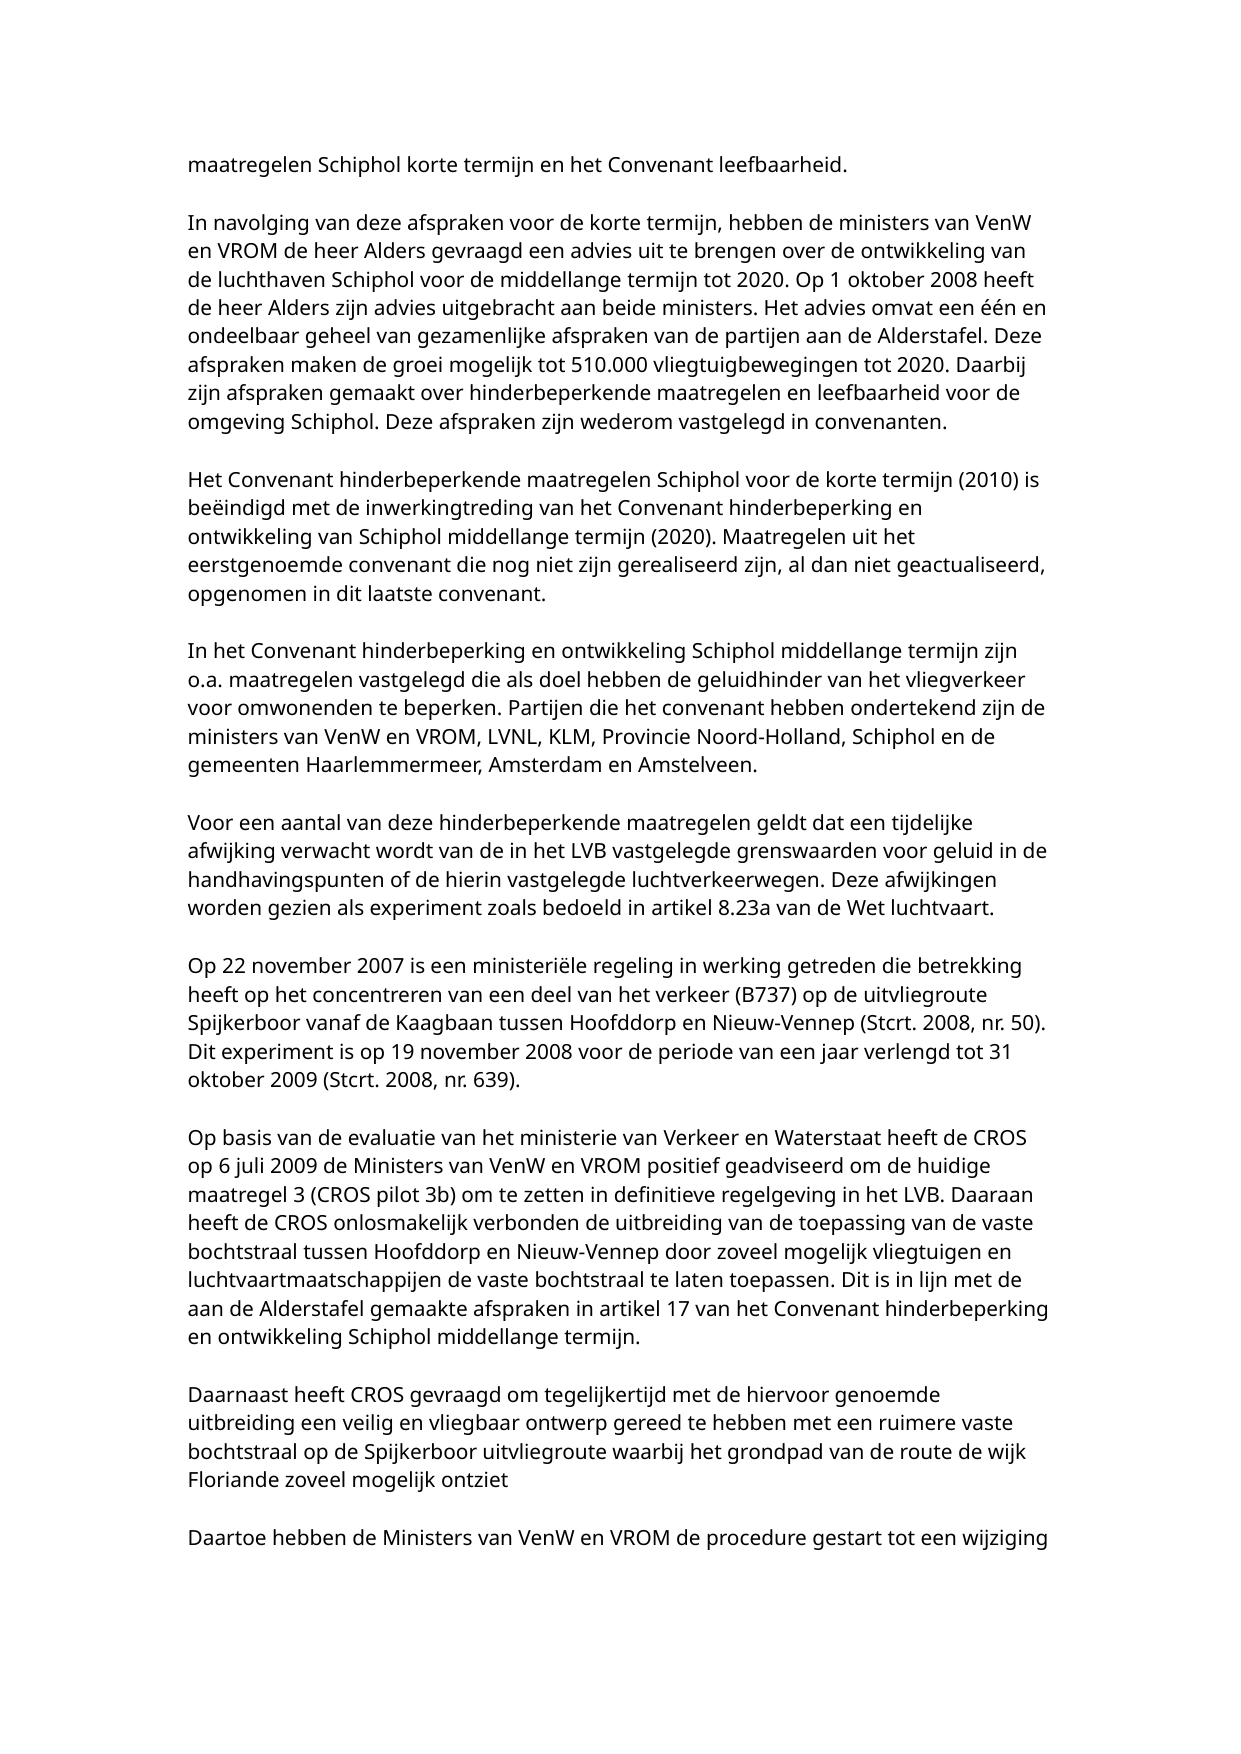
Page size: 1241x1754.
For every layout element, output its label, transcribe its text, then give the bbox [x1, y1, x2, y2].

text Op basis van de evaluatie van het ministerie van Verkeer en Waterstaat heeft de CROS op 6 juli 2009 de Ministers van VenW en VROM positief geadviseerd om de huidige maatregel 3 (CROS pilot 3b) om te zetten in definitieve regelgeving in het LVB. Daaraan heeft de CROS onlosmakelijk verbonden de uitbreiding van de toepassing van de vaste bochtstraal tussen Hoofddorp en Nieuw-Vennep door zoveel mogelijk vliegtuigen en luchtvaartmaatschappijen de vaste bochtstraal te laten toepassen. Dit is in lijn met de aan de Alderstafel gemaakte afspraken in artikel 17 van het Convenant hinderbeperking en ontwikkeling Schiphol middellange termijn. [187, 1123, 1053, 1351]
text Op 22 november 2007 is een ministeriële regeling in werking getreden die betrekking heeft op het concentreren van een deel van het verkeer (B737) op de uitvliegroute Spijkerboor vanaf de Kaagbaan tussen Hoofddorp en Nieuw-Vennep (Stcrt. 2008, nr. 50). Dit experiment is op 19 november 2008 voor de periode van een jaar verlengd tot 31 oktober 2009 (Stcrt. 2008, nr. 639). [187, 951, 1053, 1094]
text In navolging van deze afspraken voor de korte termijn, hebben de ministers van VenW en VROM de heer Alders gevraagd een advies uit te brengen over de ontwikkeling van de luchthaven Schiphol voor de middellange termijn tot 2020. Op 1 oktober 2008 heeft de heer Alders zijn advies uitgebracht aan beide ministers. Het advies omvat een één en ondeelbaar geheel van gezamenlijke afspraken van de partijen aan de Alderstafel. Deze afspraken maken de groei mogelijk tot 510.000 vliegtuigbewegingen tot 2020. Daarbij zijn afspraken gemaakt over hinderbeperkende maatregelen en leefbaarheid voor de omgeving Schiphol. Deze afspraken zijn wederom vastgelegd in convenanten. [187, 208, 1053, 435]
text Daartoe hebben de Ministers van VenW en VROM de procedure gestart tot een wijziging [187, 1523, 1053, 1552]
text maatregelen Schiphol korte termijn en het Convenant leefbaarheid. [187, 150, 1053, 178]
text Het Convenant hinderbeperkende maatregelen Schiphol voor de korte termijn (2010) is beëindigd met de inwerkingtreding van het Convenant hinderbeperking en ontwikkeling van Schiphol middellange termijn (2020). Maatregelen uit het eerstgenoemde convenant die nog niet zijn gerealiseerd zijn, al dan niet geactualiseerd, opgenomen in dit laatste convenant. [187, 465, 1053, 607]
text Daarnaast heeft CROS gevraagd om tegelijkertijd met de hiervoor genoemde uitbreiding een veilig en vliegbaar ontwerp gereed te hebben met een ruimere vaste bochtstraal op de Spijkerboor uitvliegroute waarbij het grondpad van de route de wijk Floriande zoveel mogelijk ontziet [187, 1380, 1053, 1494]
text In het Convenant hinderbeperking en ontwikkeling Schiphol middellange termijn zijn o.a. maatregelen vastgelegd die als doel hebben de geluidhinder van het vliegverkeer voor omwonenden te beperken. Partijen die het convenant hebben ondertekend zijn de ministers van VenW en VROM, LVNL, KLM, Provincie Noord-Holland, Schiphol en de gemeenten Haarlemmermeer, Amsterdam en Amstelveen. [187, 637, 1053, 779]
text Voor een aantal van deze hinderbeperkende maatregelen geldt dat een tijdelijke afwijking verwacht wordt van de in het LVB vastgelegde grenswaarden voor geluid in de handhavingspunten of de hierin vastgelegde luchtverkeerwegen. Deze afwijkingen worden gezien als experiment zoals bedoeld in artikel 8.23a van de Wet luchtvaart. [187, 808, 1053, 922]
